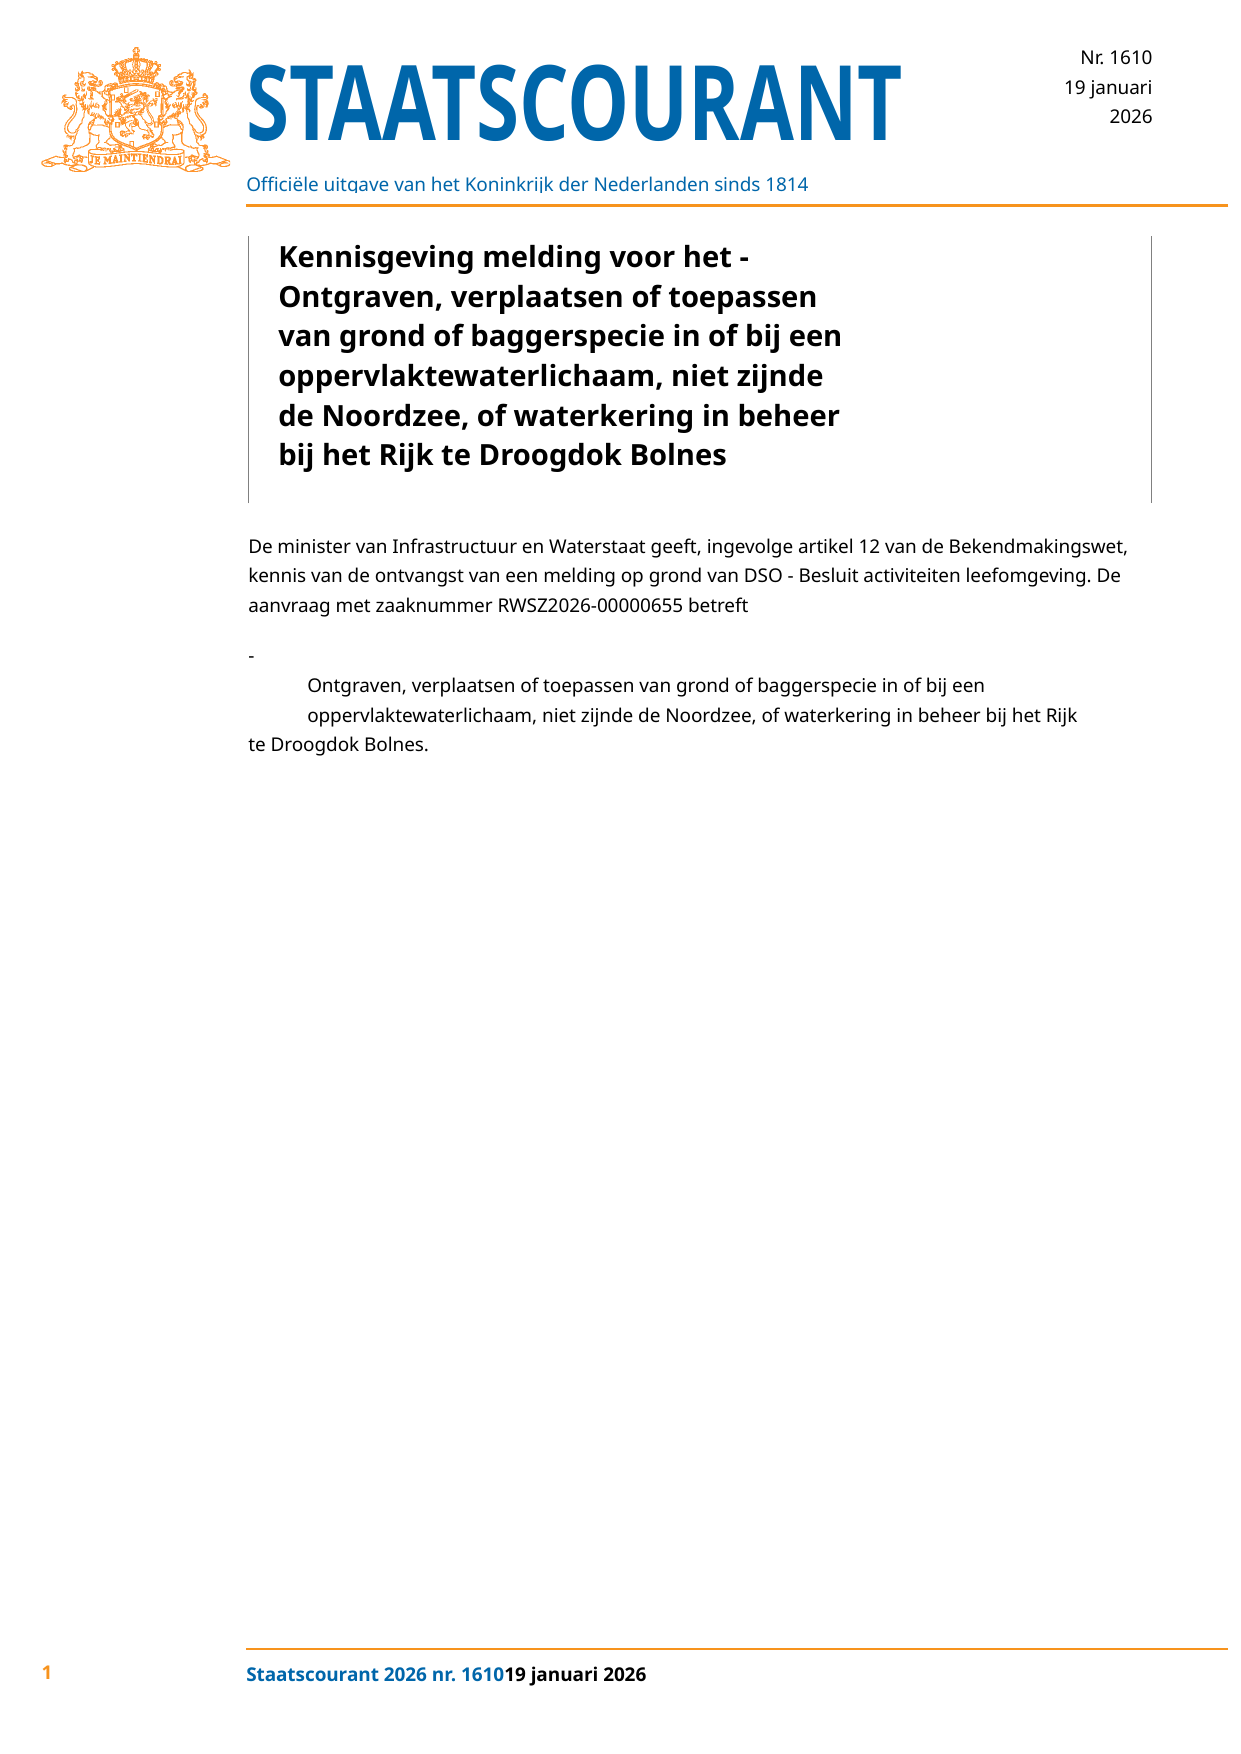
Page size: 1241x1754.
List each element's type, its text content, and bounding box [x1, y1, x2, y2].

picture [41, 47, 231, 172]
table_header Kennisgeving melding voor het -Ontgraven, verplaatsen of toepassen van grond of baggerspecie in of bij een oppervlaktewaterlichaam, niet zijnde de Noordzee, of waterkering in beheer bij het Rijk te Droogdok Bolnes [249, 236, 850, 503]
table_header [1090, 236, 1151, 413]
table_header [850, 236, 912, 413]
text te Droogdok Bolnes. [248, 731, 1152, 757]
table_header [850, 414, 1151, 503]
list Ontgraven, verplaatsen of toepassen van grond of baggerspecie in of bij een oppervlaktewaterlichaam, niet zijnde de Noordzee, of waterkering in beheer bij het Rijk [248, 672, 1152, 727]
text De minister van Infrastructuur en Waterstaat geeft, ingevolge artikel 12 van de Bekendmakingswet, kennis van de ontvangst van een melding op grond van DSO - Besluit activiteiten leefomgeving. De aanvraag met zaaknummer RWSZ2026-00000655 betreft [248, 533, 1152, 618]
picture [912, 236, 1090, 414]
